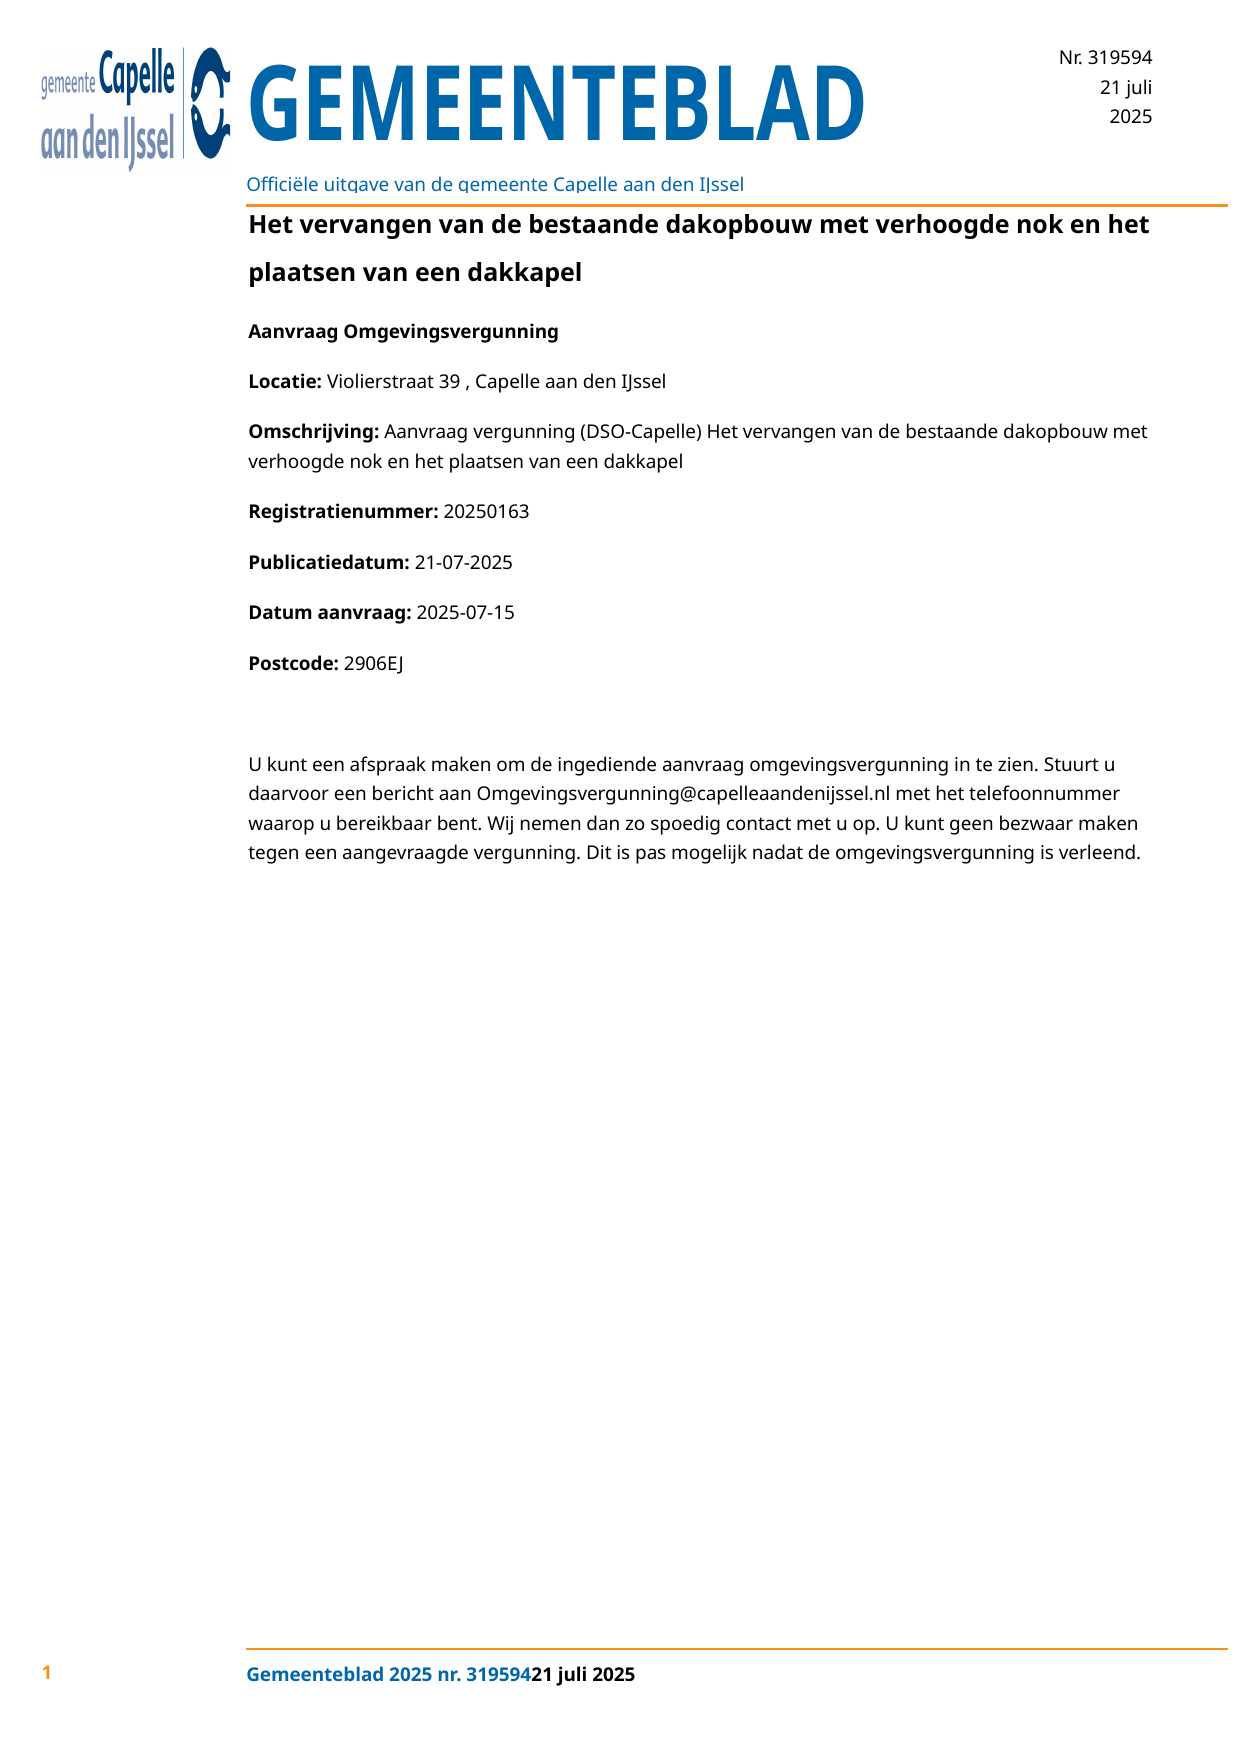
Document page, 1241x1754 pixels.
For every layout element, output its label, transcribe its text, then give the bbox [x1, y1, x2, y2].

text Publicatiedatum: 21-07-2025 [248, 549, 1152, 575]
text Datum aanvraag: 2025-07-15 [248, 599, 1152, 625]
text Omschrijving: Aanvraag vergunning (DSO-Capelle) Het vervangen van de bestaande dakopbouw met verhoogde nok en het plaatsen van een dakkapel [248, 419, 1152, 474]
picture [41, 47, 231, 172]
text Postcode: 2906EJ [248, 650, 1152, 676]
text Locatie: Violierstraat 39 , Capelle aan den IJssel [248, 368, 1152, 394]
text U kunt een afspraak maken om de ingediende aanvraag omgevingsvergunning in te zien. Stuurt u daarvoor een bericht aan Omgevingsvergunning@capelleaandenijssel.nl met het telefoonnummer waarop u bereikbaar bent. Wij nemen dan zo spoedig contact met u op. U kunt geen bezwaar maken tegen een aangevraagde vergunning. Dit is pas mogelijk nadat de omgevingsvergunning is verleend. [248, 751, 1152, 865]
text Het vervangen van de bestaande dakopbouw met verhoogde nok en het plaatsen van een dakkapel [248, 207, 1152, 288]
text Aanvraag Omgevingsvergunning [248, 318, 1152, 344]
text Registratienummer: 20250163 [248, 499, 1152, 524]
